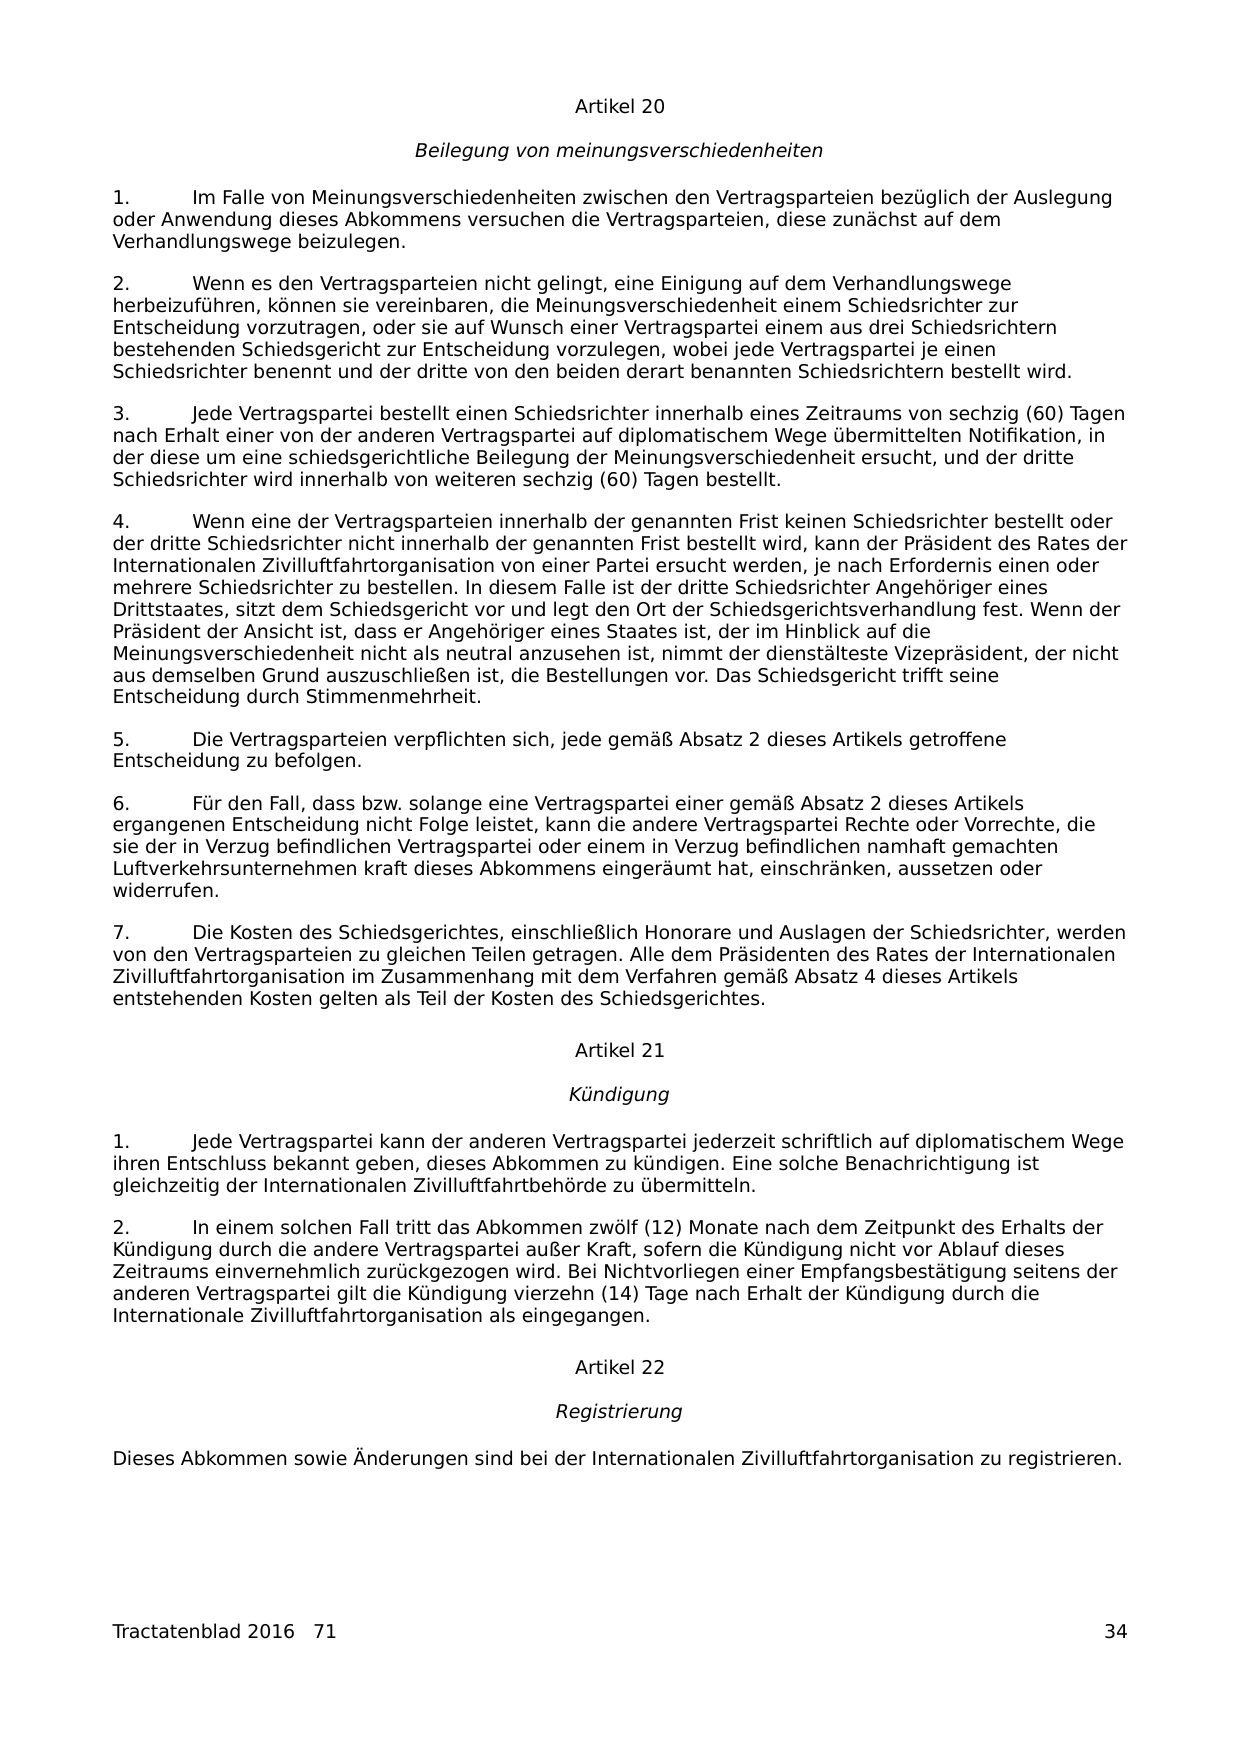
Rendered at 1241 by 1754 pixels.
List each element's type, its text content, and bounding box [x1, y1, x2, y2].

text 1. Im Falle von Meinungsverschiedenheiten zwischen den Vertragsparteien bezüglich der Auslegung oder Anwendung dieses Abkommens versuchen die Vertragsparteien, diese zunächst auf dem Verhandlungswege beizulegen. [112, 187, 1128, 253]
text 1. Jede Vertragspartei kann der anderen Vertragspartei jederzeit schriftlich auf diplomatischem Wege ihren Entschluss bekannt geben, dieses Abkommen zu kündigen. Eine solche Benachrichtigung ist gleichzeitig der Internationalen Zivilluftfahrtbehörde zu übermitteln. [112, 1131, 1128, 1197]
text 4. Wenn eine der Vertragsparteien innerhalb der genannten Frist keinen Schiedsrichter bestellt oder der dritte Schiedsrichter nicht innerhalb der genannten Frist bestellt wird, kann der Präsident des Rates der Internationalen Zivilluftfahrtorganisation von einer Partei ersucht werden, je nach Erfordernis einen oder mehrere Schiedsrichter zu bestellen. In diesem Falle ist der dritte Schiedsrichter Angehöriger eines Drittstaates, sitzt dem Schiedsgericht vor und legt den Ort der Schiedsgerichtsverhandlung fest. Wenn der Präsident der Ansicht ist, dass er Angehöriger eines Staates ist, der im Hinblick auf die Meinungsverschiedenheit nicht als neutral anzusehen ist, nimmt der dienstälteste Vizepräsident, der nicht aus demselben Grund auszuschließen ist, die Bestellungen vor. Das Schiedsgericht trifft seine Entscheidung durch Stimmenmehrheit. [112, 511, 1128, 708]
text 2. In einem solchen Fall tritt das Abkommen zwölf (12) Monate nach dem Zeitpunkt des Erhalts der Kündigung durch die andere Vertragspartei außer Kraft, sofern die Kündigung nicht vor Ablauf dieses Zeitraums einvernehmlich zurückgezogen wird. Bei Nichtvorliegen einer Empfangsbestätigung seitens der anderen Vertragspartei gilt die Kündigung vierzehn (14) Tage nach Erhalt der Kündigung durch die Internationale Zivilluftfahrtorganisation als eingegangen. [112, 1217, 1128, 1327]
subtitle Artikel 20 Beilegung von meinungsverschiedenheiten [112, 96, 1128, 162]
text Dieses Abkommen sowie Änderungen sind bei der Internationalen Zivilluftfahrtorganisation zu registrieren. [112, 1448, 1128, 1470]
text 6. Für den Fall, dass bzw. solange eine Vertragspartei einer gemäß Absatz 2 dieses Artikels ergangenen Entscheidung nicht Folge leistet, kann die andere Vertragspartei Rechte oder Vorrechte, die sie der in Verzug befindlichen Vertragspartei oder einem in Verzug befindlichen namhaft gemachten Luftverkehrsunternehmen kraft dieses Abkommens eingeräumt hat, einschränken, aussetzen oder widerrufen. [112, 792, 1128, 902]
text 5. Die Vertragsparteien verpflichten sich, jede gemäß Absatz 2 dieses Artikels getroffene Entscheidung zu befolgen. [112, 728, 1128, 772]
text 2. Wenn es den Vertragsparteien nicht gelingt, eine Einigung auf dem Verhandlungswege herbeizuführen, können sie vereinbaren, die Meinungsverschiedenheit einem Schiedsrichter zur Entscheidung vorzutragen, oder sie auf Wunsch einer Vertragspartei einem aus drei Schiedsrichtern bestehenden Schiedsgericht zur Entscheidung vorzulegen, wobei jede Vertragspartei je einen Schiedsrichter benennt und der dritte von den beiden derart benannten Schiedsrichtern bestellt wird. [112, 273, 1128, 383]
text 7. Die Kosten des Schiedsgerichtes, einschließlich Honorare und Auslagen der Schiedsrichter, werden von den Vertragsparteien zu gleichen Teilen getragen. Alle dem Präsidenten des Rates der Internationalen Zivilluftfahrtorganisation im Zusammenhang mit dem Verfahren gemäß Absatz 4 dieses Artikels entstehenden Kosten gelten als Teil der Kosten des Schiedsgerichtes. [112, 922, 1128, 1010]
subtitle Artikel 22 Registrierung [112, 1357, 1128, 1423]
text 3. Jede Vertragspartei bestellt einen Schiedsrichter innerhalb eines Zeitraums von sechzig (60) Tagen nach Erhalt einer von der anderen Vertragspartei auf diplomatischem Wege übermittelten Notifikation, in der diese um eine schiedsgerichtliche Beilegung der Meinungsverschiedenheit ersucht, und der dritte Schiedsrichter wird innerhalb von weiteren sechzig (60) Tagen bestellt. [112, 403, 1128, 491]
subtitle Artikel 21 Kündigung [112, 1040, 1128, 1106]
